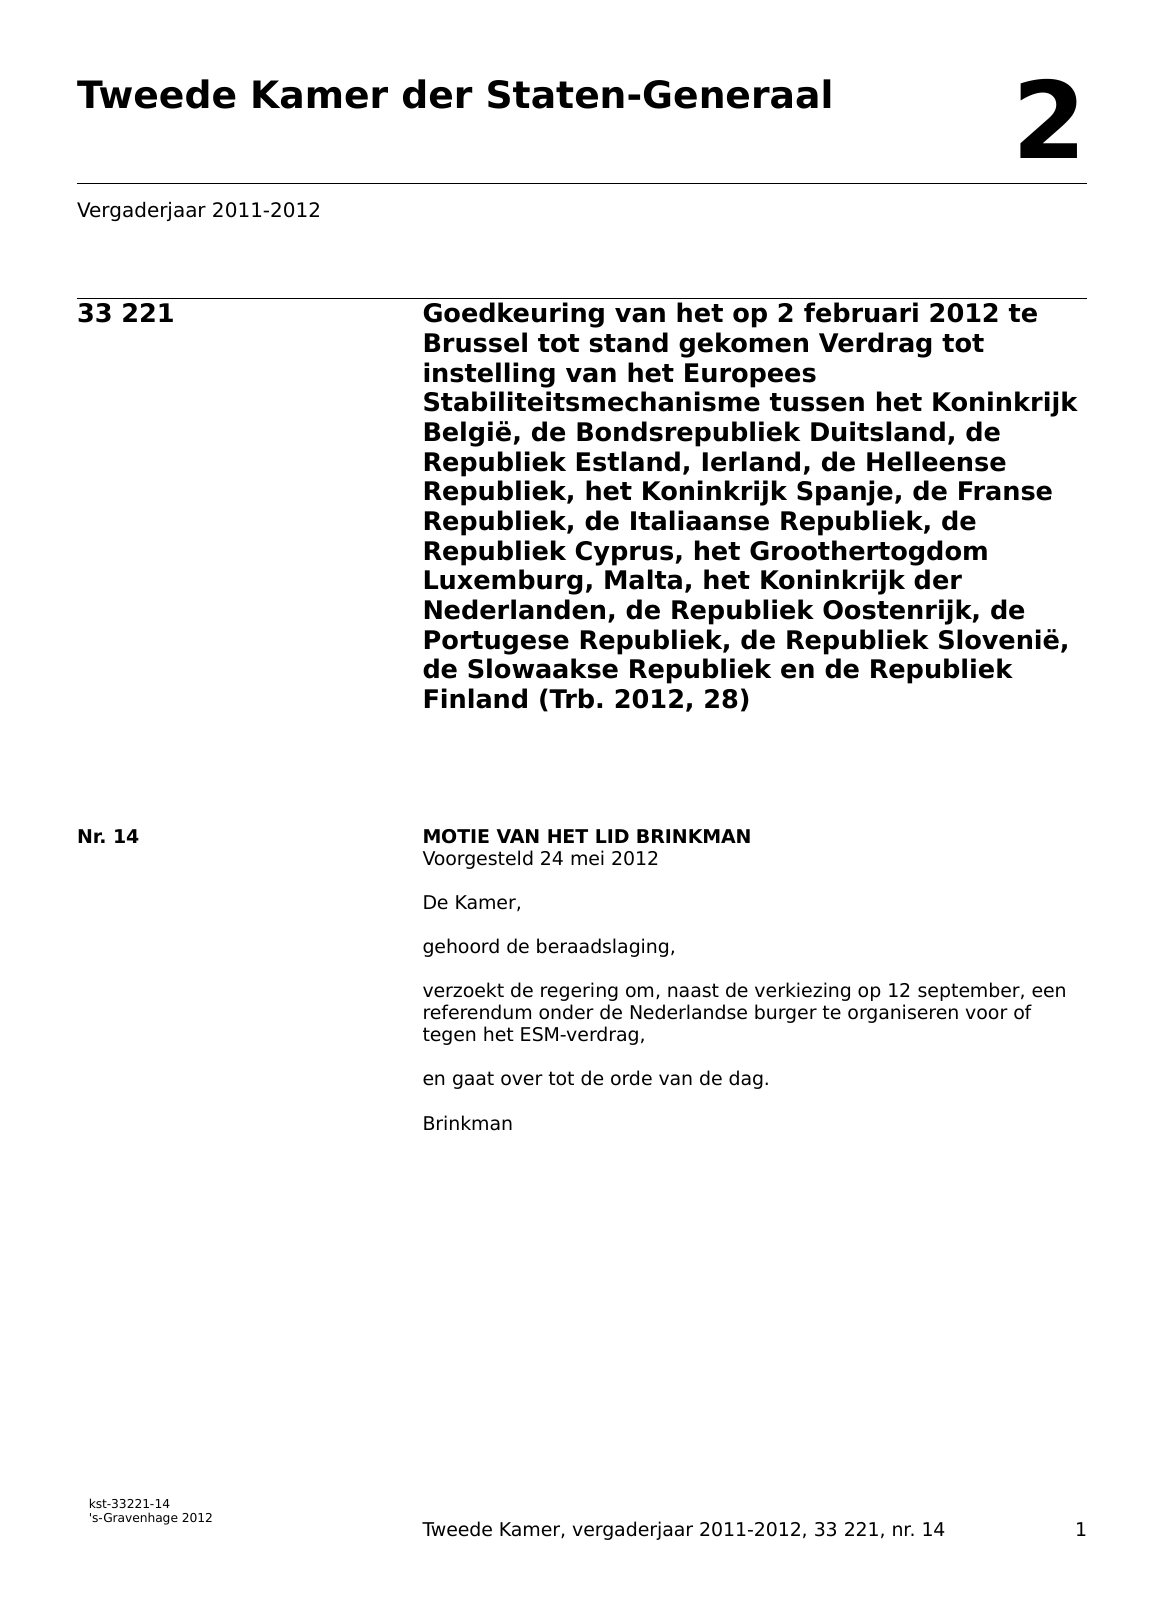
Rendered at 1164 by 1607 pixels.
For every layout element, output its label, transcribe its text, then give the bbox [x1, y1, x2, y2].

subtitle Nr. 14 MOTIE VAN HET LID BRINKMAN [77, 826, 1087, 848]
text 's-Gravenhage 2012 [88, 1511, 323, 1525]
table_cell Vergaderjaar 2011-2012 [77, 184, 1087, 298]
text en gaat over tot de orde van de dag. [422, 1068, 1087, 1090]
subtitle 33 221 Goedkeuring van het op 2 februari 2012 te Brussel tot stand gekomen Verdrag tot instelling van het Europees Stabiliteitsmechanisme tussen het Koninkrijk België, de Bondsrepubliek Duitsland, de Republiek Estland, Ierland, de Helleense Republiek, het Koninkrijk Spanje, de Franse Republiek, de Italiaanse Republiek, de Republiek Cyprus, het Groothertogdom Luxemburg, Malta, het Koninkrijk der Nederlanden, de Republiek Oostenrijk, de Portugese Republiek, de Republiek Slovenië, de Slowaakse Republiek en de Republiek Finland (Trb. 2012, 28) [77, 299, 1087, 714]
table_header 2 [886, 59, 1087, 183]
text Voorgesteld 24 mei 2012 [422, 848, 1087, 869]
text kst-33221-14 [88, 1497, 323, 1511]
text gehoord de beraadslaging, [422, 936, 1087, 958]
text verzoekt de regering om, naast de verkiezing op 12 september, een referendum onder de Nederlandse burger te organiseren voor of tegen het ESM-verdrag, [422, 980, 1087, 1046]
text Brinkman [422, 1112, 1087, 1134]
table_header Tweede Kamer der Staten-Generaal [77, 59, 886, 183]
text De Kamer, [422, 892, 1087, 914]
